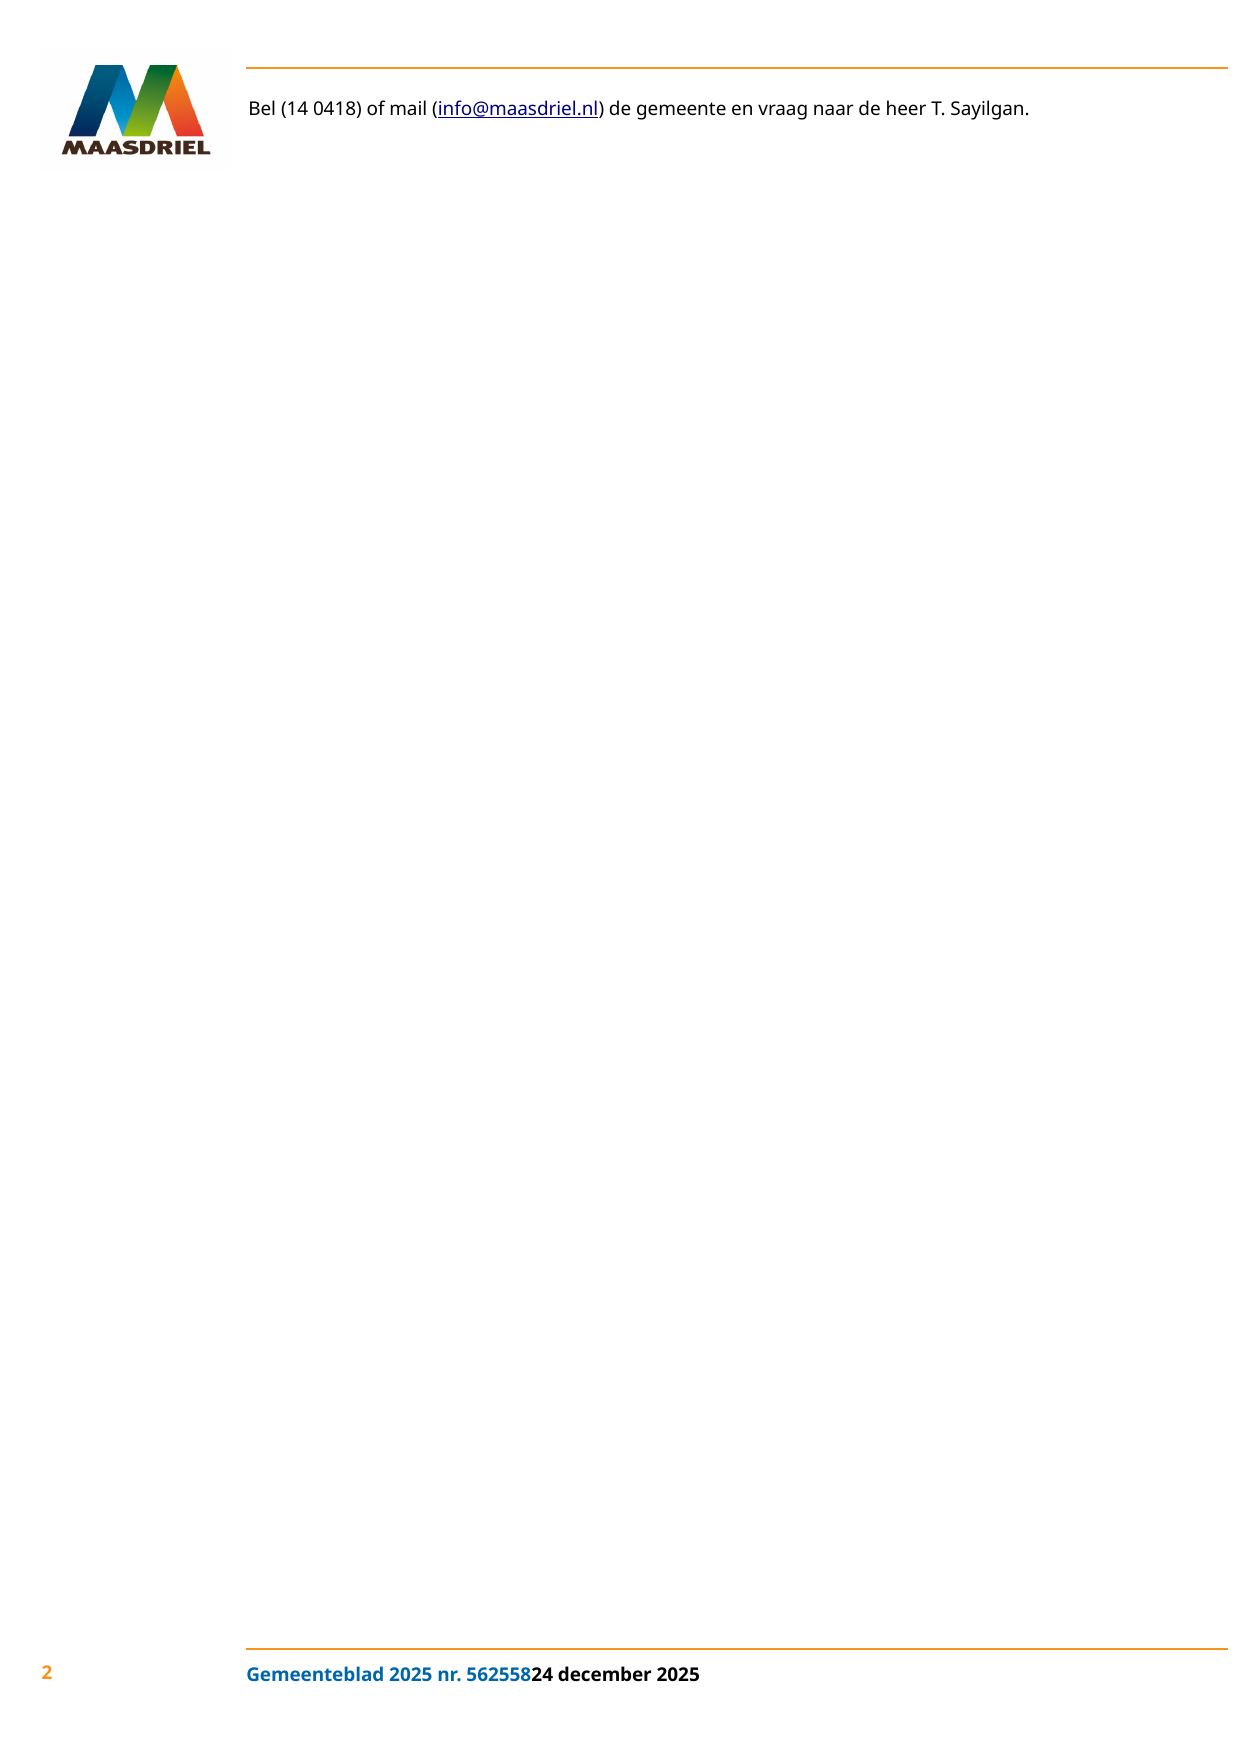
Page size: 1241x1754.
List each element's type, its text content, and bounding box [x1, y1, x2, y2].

text Bel (14 0418) of mail (info@maasdriel.nl) de gemeente en vraag naar de heer T. Sayilgan. [248, 95, 1152, 121]
picture [41, 47, 231, 172]
